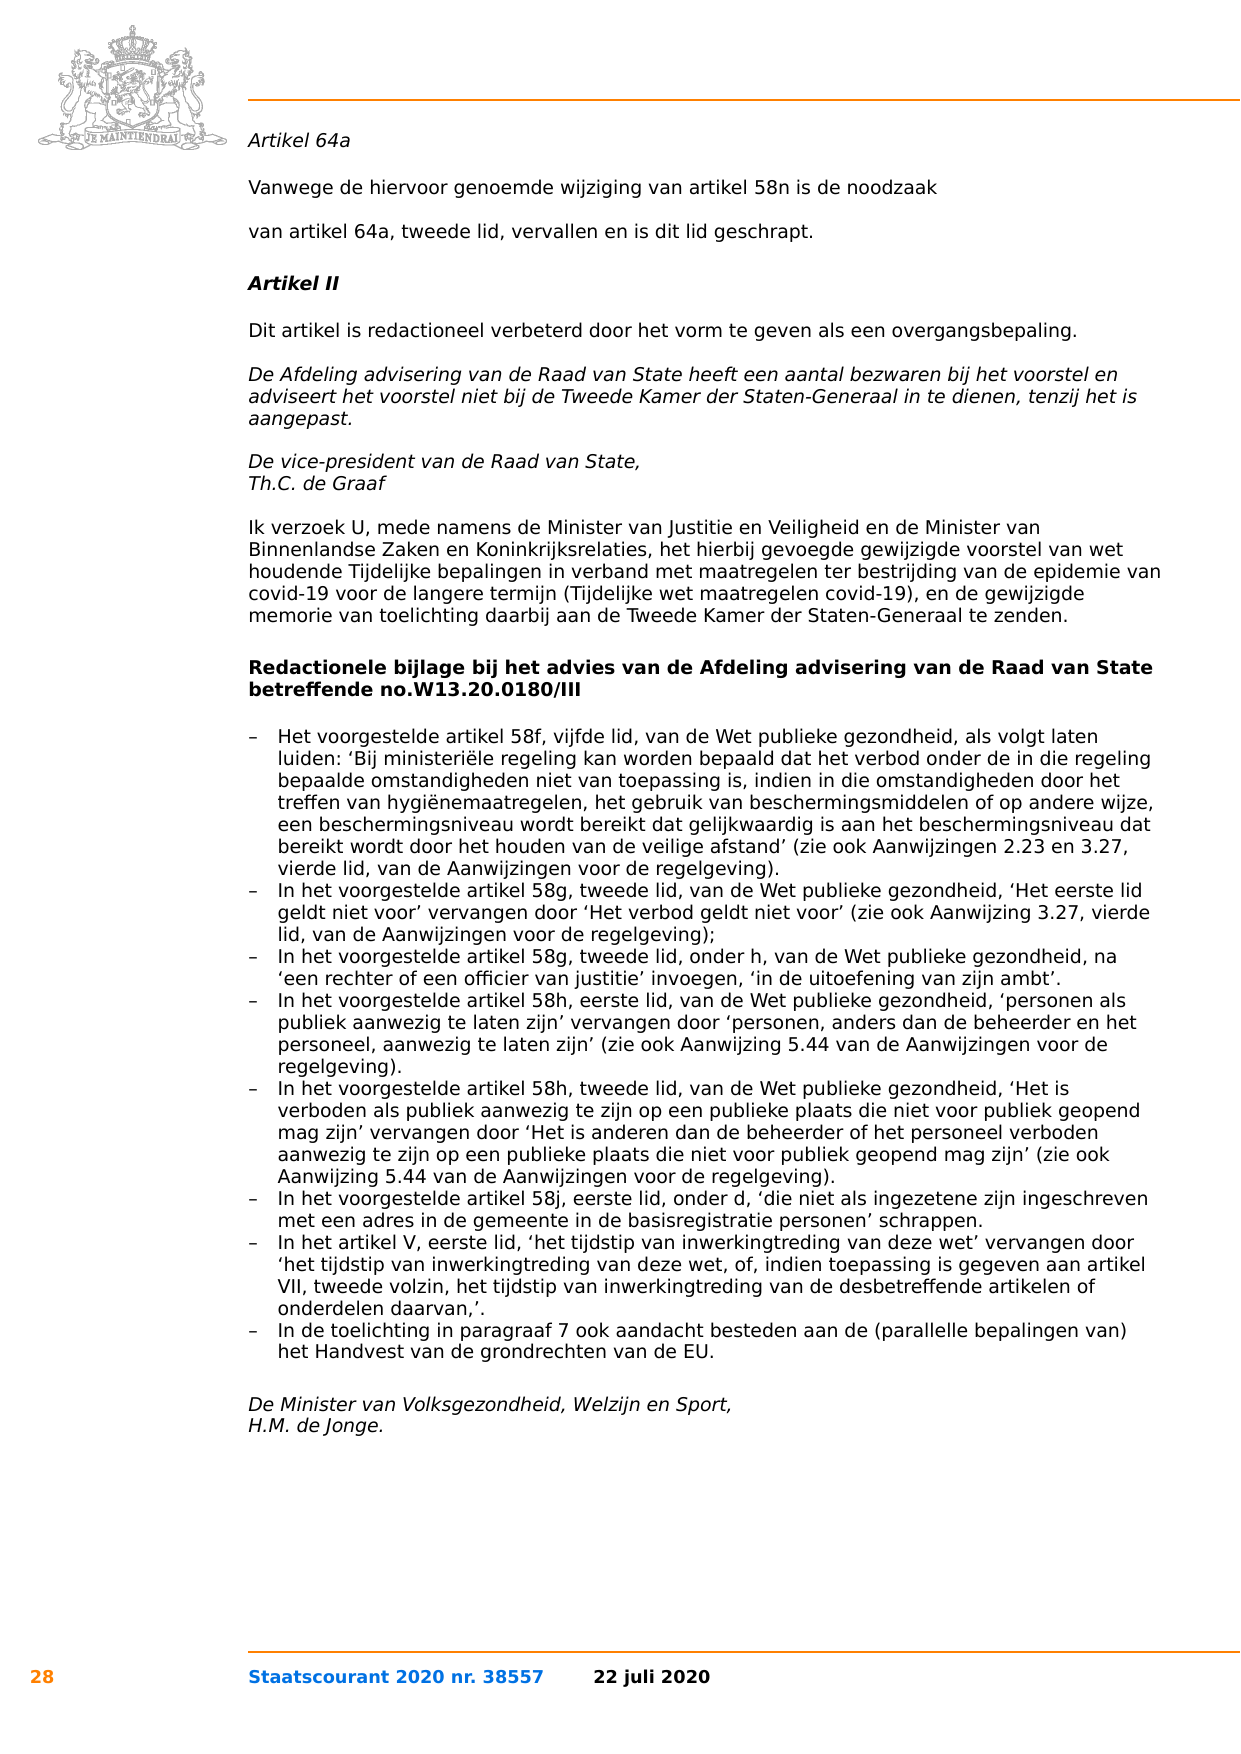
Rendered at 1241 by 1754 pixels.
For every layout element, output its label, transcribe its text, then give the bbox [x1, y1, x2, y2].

text De Afdeling advisering van de Raad van State heeft een aantal bezwaren bij het voorstel en adviseert het voorstel niet bij de Tweede Kamer der Staten-Generaal in te dienen, tenzij het is aangepast. [248, 363, 1163, 429]
text – Het voorgestelde artikel 58f, vijfde lid, van de Wet publieke gezondheid, als volgt laten luiden: ‘Bij ministeriële regeling kan worden bepaald dat het verbod onder de in die regeling bepaalde omstandigheden niet van toepassing is, indien in die omstandigheden door het treffen van hygiënemaatregelen, het gebruik van beschermingsmiddelen of op andere wijze, een beschermingsniveau wordt bereikt dat gelijkwaardig is aan het beschermingsniveau dat bereikt wordt door het houden van de veilige afstand’ (zie ook Aanwijzingen 2.23 en 3.27, vierde lid, van de Aanwijzingen voor de regelgeving). [248, 726, 1163, 880]
text van artikel 64a, tweede lid, vervallen en is dit lid geschrapt. [248, 221, 1163, 243]
text – In het voorgestelde artikel 58g, tweede lid, onder h, van de Wet publieke gezondheid, na ‘een rechter of een officier van justitie’ invoegen, ‘in de uitoefening van zijn ambt’. [248, 946, 1163, 990]
text – In het voorgestelde artikel 58h, tweede lid, van de Wet publieke gezondheid, ‘Het is verboden als publiek aanwezig te zijn op een publieke plaats die niet voor publiek geopend mag zijn’ vervangen door ‘Het is anderen dan de beheerder of het personeel verboden aanwezig te zijn op een publieke plaats die niet voor publiek geopend mag zijn’ (zie ook Aanwijzing 5.44 van de Aanwijzingen voor de regelgeving). [248, 1078, 1163, 1188]
text De Minister van Volksgezondheid, Welzijn en Sport, H.M. de Jonge. [248, 1393, 1163, 1437]
text Th.C. de Graaf [248, 473, 1163, 495]
text – In het voorgestelde artikel 58h, eerste lid, van de Wet publieke gezondheid, ‘personen als publiek aanwezig te laten zijn’ vervangen door ‘personen, anders dan de beheerder en het personeel, aanwezig te laten zijn’ (zie ook Aanwijzing 5.44 van de Aanwijzingen voor de regelgeving). [248, 990, 1163, 1078]
subtitle Artikel 64a [248, 130, 1163, 152]
text – In het artikel V, eerste lid, ‘het tijdstip van inwerkingtreding van deze wet’ vervangen door ‘het tijdstip van inwerkingtreding van deze wet, of, indien toepassing is gegeven aan artikel VII, tweede volzin, het tijdstip van inwerkingtreding van de desbetreffende artikelen of onderdelen daarvan,’. [248, 1232, 1163, 1319]
text De vice-president van de Raad van State, [248, 451, 1163, 473]
text Ik verzoek U, mede namens de Minister van Justitie en Veiligheid en de Minister van Binnenlandse Zaken en Koninkrijksrelaties, het hierbij gevoegde gewijzigde voorstel van wet houdende Tijdelijke bepalingen in verband met maatregelen ter bestrijding van de epidemie van covid-19 voor de langere termijn (Tijdelijke wet maatregelen covid-19), en de gewijzigde memorie van toelichting daarbij aan de Tweede Kamer der Staten-Generaal te zenden. [248, 517, 1163, 627]
text – In het voorgestelde artikel 58g, tweede lid, van de Wet publieke gezondheid, ‘Het eerste lid geldt niet voor’ vervangen door ‘Het verbod geldt niet voor’ (zie ook Aanwijzing 3.27, vierde lid, van de Aanwijzingen voor de regelgeving); [248, 880, 1163, 946]
subtitle Artikel II [248, 273, 1163, 295]
picture [38, 25, 227, 150]
text Vanwege de hiervoor genoemde wijziging van artikel 58n is de noodzaak [248, 177, 1163, 199]
text Dit artikel is redactioneel verbeterd door het vorm te geven als een overgangsbepaling. [248, 320, 1163, 342]
text – In het voorgestelde artikel 58j, eerste lid, onder d, ‘die niet als ingezetene zijn ingeschreven met een adres in de gemeente in de basisregistratie personen’ schrappen. [248, 1188, 1163, 1232]
subtitle Redactionele bijlage bij het advies van de Afdeling advisering van de Raad van State betreffende no.W13.20.0180/III [248, 657, 1163, 701]
text – In de toelichting in paragraaf 7 ook aandacht besteden aan de (parallelle bepalingen van) het Handvest van de grondrechten van de EU. [248, 1319, 1163, 1363]
